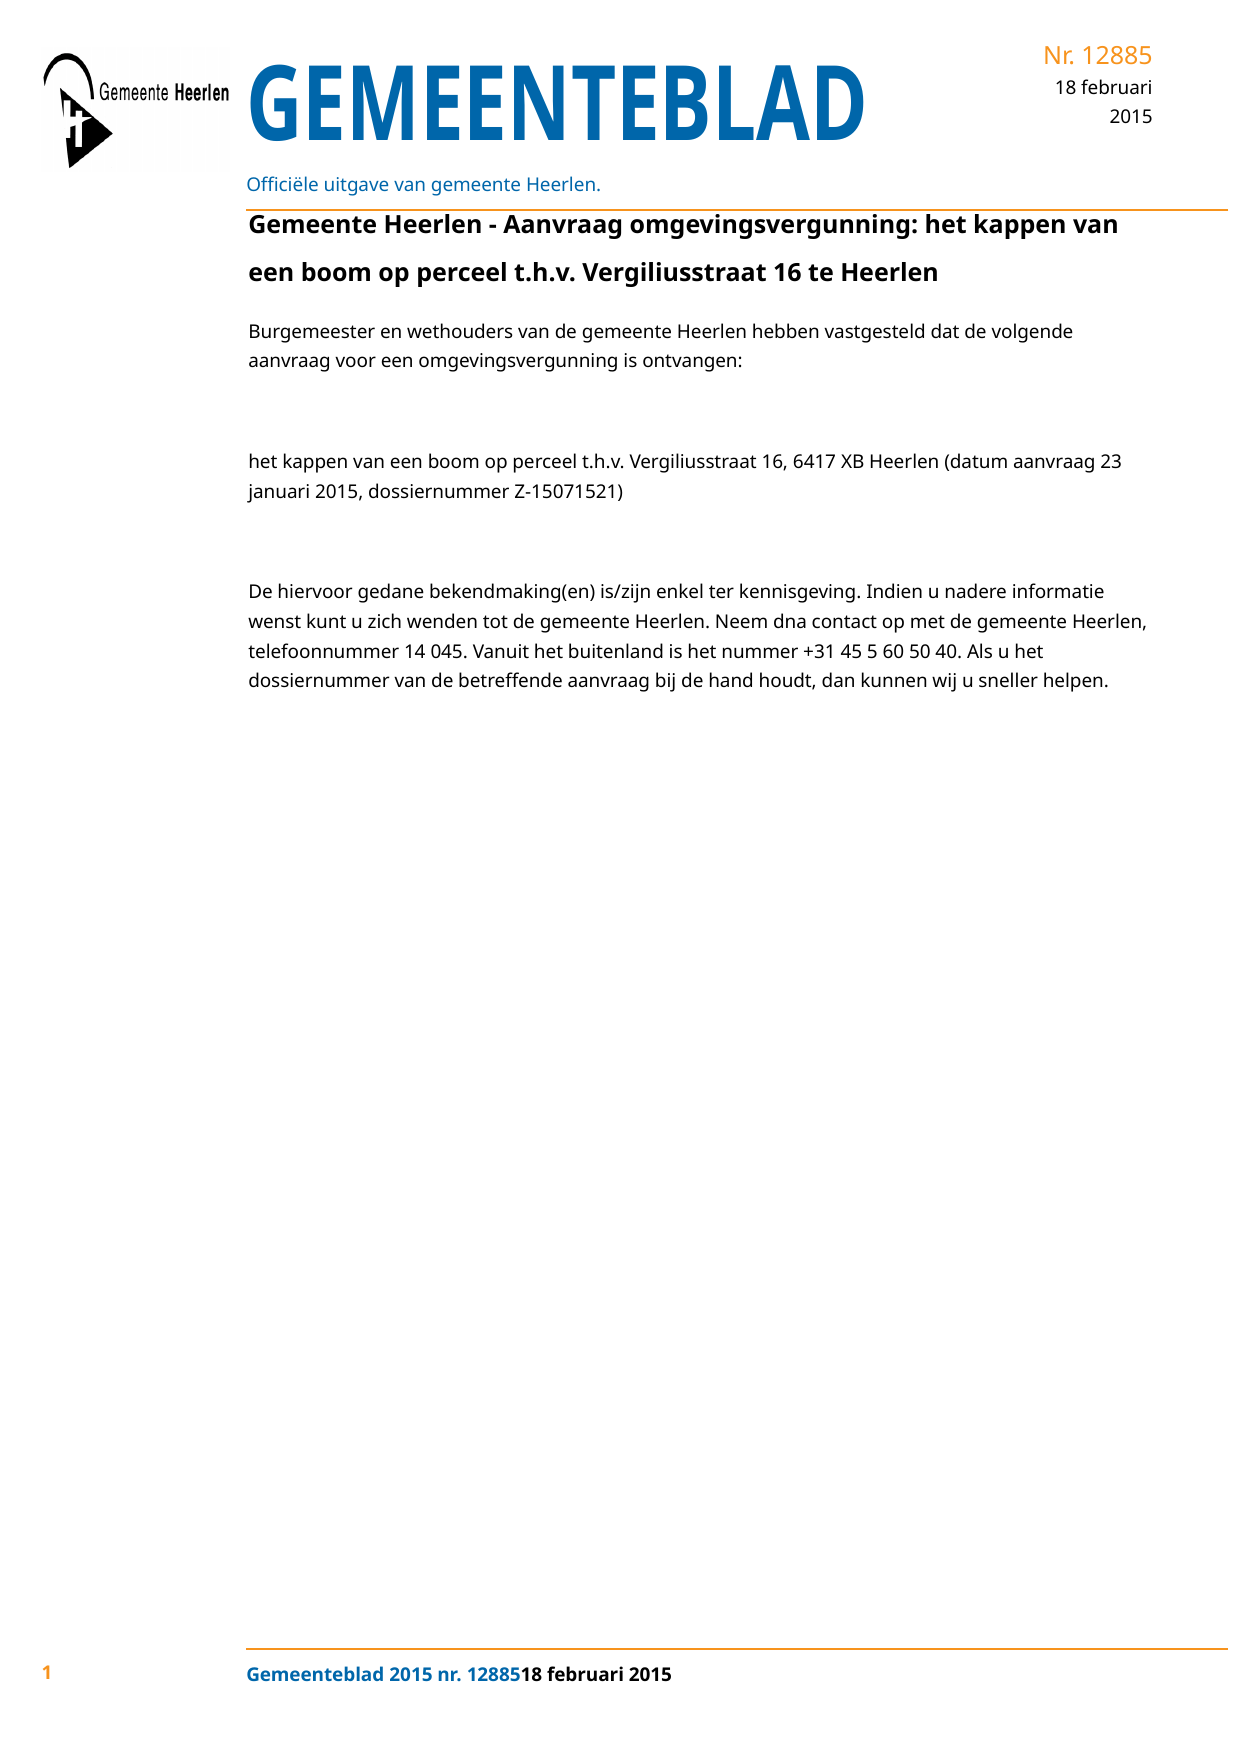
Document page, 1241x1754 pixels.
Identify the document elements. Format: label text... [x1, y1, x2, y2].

text het kappen van een boom op perceel t.h.v. Vergiliusstraat 16, 6417 XB Heerlen (datum aanvraag 23 januari 2015, dossiernummer Z-15071521) [248, 448, 1152, 504]
text De hiervoor gedane bekendmaking(en) is/zijn enkel ter kennisgeving. Indien u nadere informatie wenst kunt u zich wenden tot de gemeente Heerlen. Neem dna contact op met de gemeente Heerlen, telefoonnummer 14 045. Vanuit het buitenland is het nummer +31 45 5 60 50 40. Als u het dossiernummer van de betreffende aanvraag bij de hand houdt, dan kunnen wij u sneller helpen. [248, 579, 1152, 693]
text Gemeente Heerlen - Aanvraag omgevingsvergunning: het kappen van een boom op perceel t.h.v. Vergiliusstraat 16 te Heerlen [248, 211, 1152, 288]
picture [41, 47, 231, 172]
text Burgemeester en wethouders van de gemeente Heerlen hebben vastgesteld dat de volgende aanvraag voor een omgevingsvergunning is ontvangen: [248, 318, 1152, 373]
